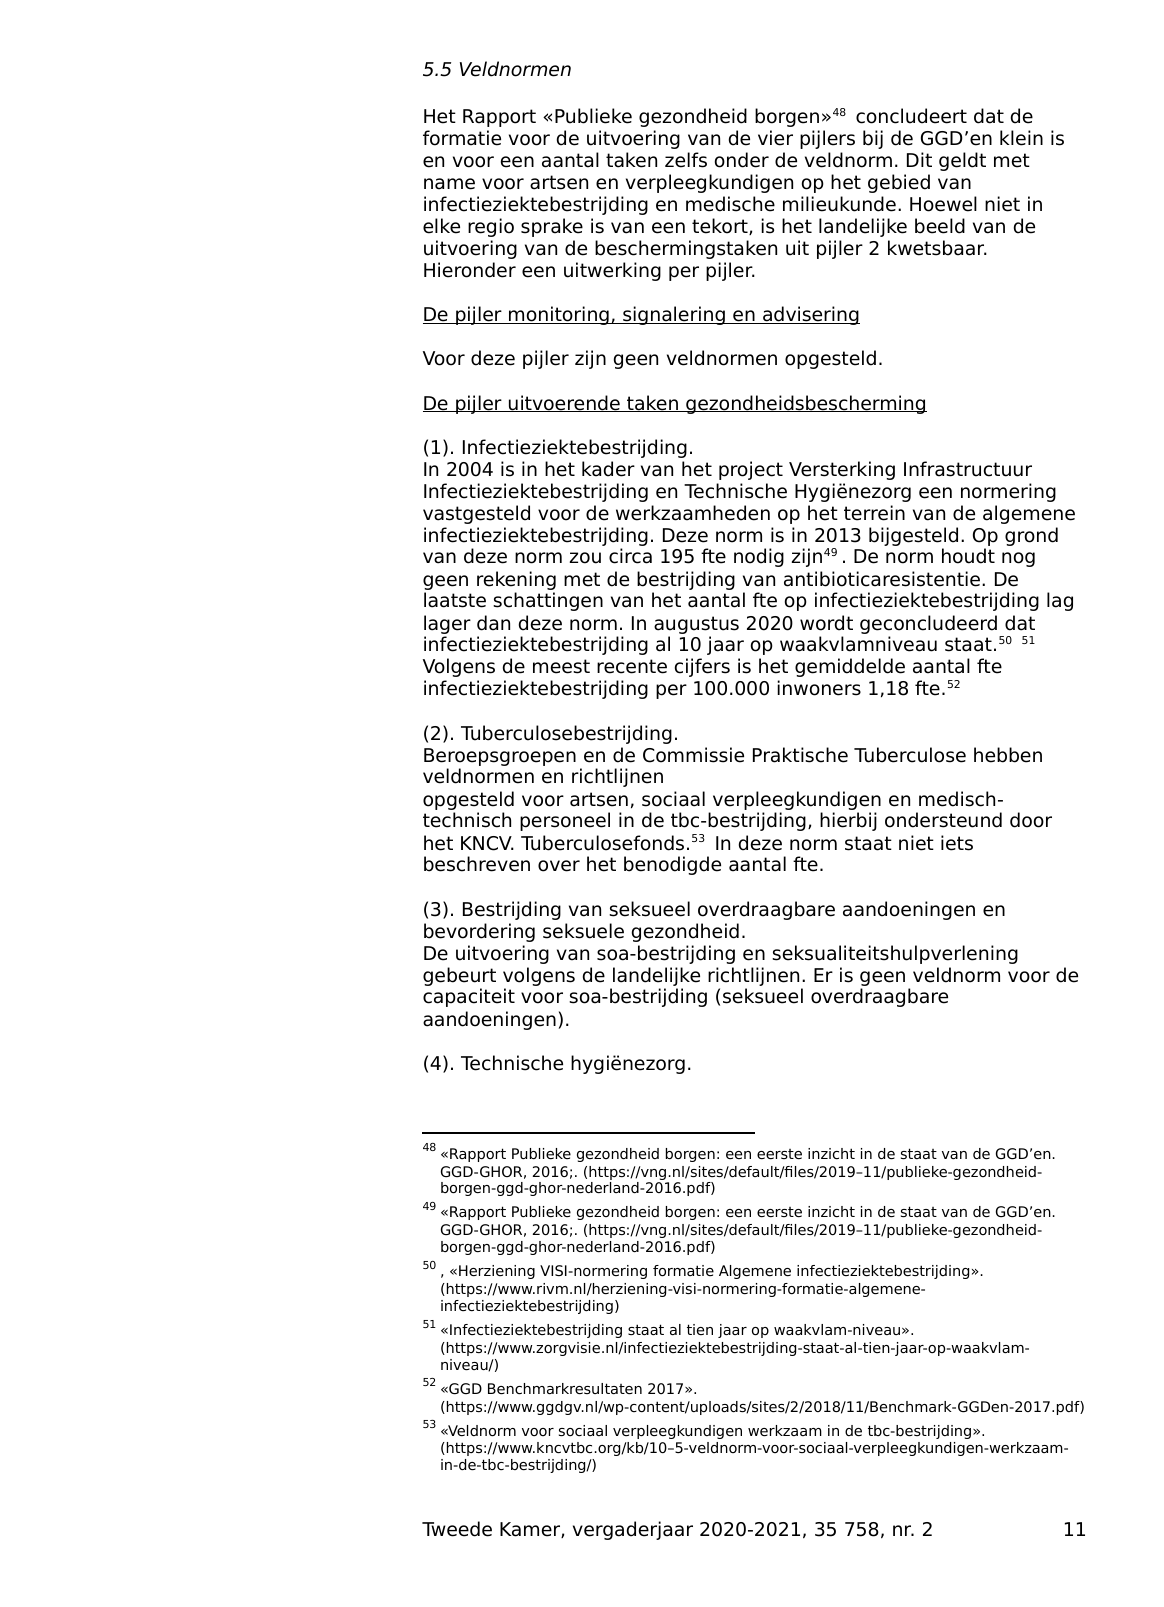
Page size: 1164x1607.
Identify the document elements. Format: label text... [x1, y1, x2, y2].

text «Rapport Publieke gezondheid borgen: een eerste inzicht in de staat van de GGD’en. GGD-GHOR, 2016;. (https://vng.nl/sites/default/files/2019–11/publieke-gezondheid-borgen-ggd-ghor-nederland-2016.pdf) [422, 1200, 1087, 1256]
text Beroepsgroepen en de Commissie Praktische Tuberculose hebben veldnormen en richtlijnen [422, 744, 1087, 788]
text Voor deze pijler zijn geen veldnormen opgesteld. [422, 348, 1087, 370]
text De uitvoering van soa-bestrijding en seksualiteitshulpverlening gebeurt volgens de landelijke richtlijnen. Er is geen veldnorm voor de capaciteit voor soa-bestrijding (seksueel overdraagbare aandoeningen). [422, 942, 1087, 1030]
text Het Rapport «Publieke gezondheid borgen» concludeert dat de formatie voor de uitvoering van de vier pijlers bij de GGD’en klein is en voor een aantal taken zelfs onder de veldnorm. Dit geldt met name voor artsen en verpleegkundigen op het gebied van infectieziektebestrijding en medische milieukunde. Hoewel niet in elke regio sprake is van een tekort, is het landelijke beeld van de uitvoering van de beschermingstaken uit pijler 2 kwetsbaar. Hieronder een uitwerking per pijler. [422, 106, 1087, 282]
text (4). Technische hygiënezorg. [422, 1053, 1087, 1074]
text (2). Tuberculosebestrijding. [422, 722, 1087, 744]
subtitle De pijler monitoring, signalering en advisering [422, 304, 1087, 326]
text «Rapport Publieke gezondheid borgen: een eerste inzicht in de staat van de GGD’en. GGD-GHOR, 2016;. (https://vng.nl/sites/default/files/2019–11/publieke-gezondheid-borgen-ggd-ghor-nederland-2016.pdf) [422, 1142, 1087, 1197]
text (3). Bestrijding van seksueel overdraagbare aandoeningen en bevordering seksuele gezondheid. [422, 898, 1087, 942]
subtitle 5.5 Veldnormen [422, 59, 1087, 81]
subtitle De pijler uitvoerende taken gezondheidsbescherming [422, 392, 1087, 414]
text In 2004 is in het kader van het project Versterking Infrastructuur Infectieziektebestrijding en Technische Hygiënezorg een normering vastgesteld voor de werkzaamheden op het terrein van de algemene infectieziektebestrijding. Deze norm is in 2013 bijgesteld. Op grond van deze norm zou circa 195 fte nodig zijn. De norm houdt nog geen rekening met de bestrijding van antibioticaresistentie. De laatste schattingen van het aantal fte op infectieziektebestrijding lag lager dan deze norm. In augustus 2020 wordt geconcludeerd dat infectieziektebestrijding al 10 jaar op waakvlamniveau staat. Volgens de meest recente cijfers is het gemiddelde aantal fte infectieziektebestrijding per 100.000 inwoners 1,18 fte. [422, 458, 1087, 700]
text «Infectieziektebestrijding staat al tien jaar op waakvlam-niveau». (https://www.zorgvisie.nl/infectieziektebestrijding-staat-al-tien-jaar-op-waakvlam-niveau/) [422, 1318, 1087, 1374]
text opgesteld voor artsen, sociaal verpleegkundigen en medisch-technisch personeel in de tbc-bestrijding, hierbij ondersteund door het KNCV. Tuberculosefonds. In deze norm staat niet iets beschreven over het benodigde aantal fte. [422, 788, 1087, 876]
text (1). Infectieziektebestrijding. [422, 437, 1087, 458]
text «Veldnorm voor sociaal verpleegkundigen werkzaam in de tbc-bestrijding». (https://www.kncvtbc.org/kb/10–5-veldnorm-voor-sociaal-verpleegkundigen-werkzaam-in-de-tbc-bestrijding/) [422, 1418, 1087, 1474]
text , «Herziening VISI-normering formatie Algemene infectieziektebestrijding». (https://www.rivm.nl/herziening-visi-normering-formatie-algemene-infectieziektebestrijding) [422, 1259, 1087, 1315]
text «GGD Benchmarkresultaten 2017». (https://www.ggdgv.nl/wp-content/uploads/sites/2/2018/11/Benchmark-GGDen-2017.pdf) [422, 1377, 1087, 1416]
